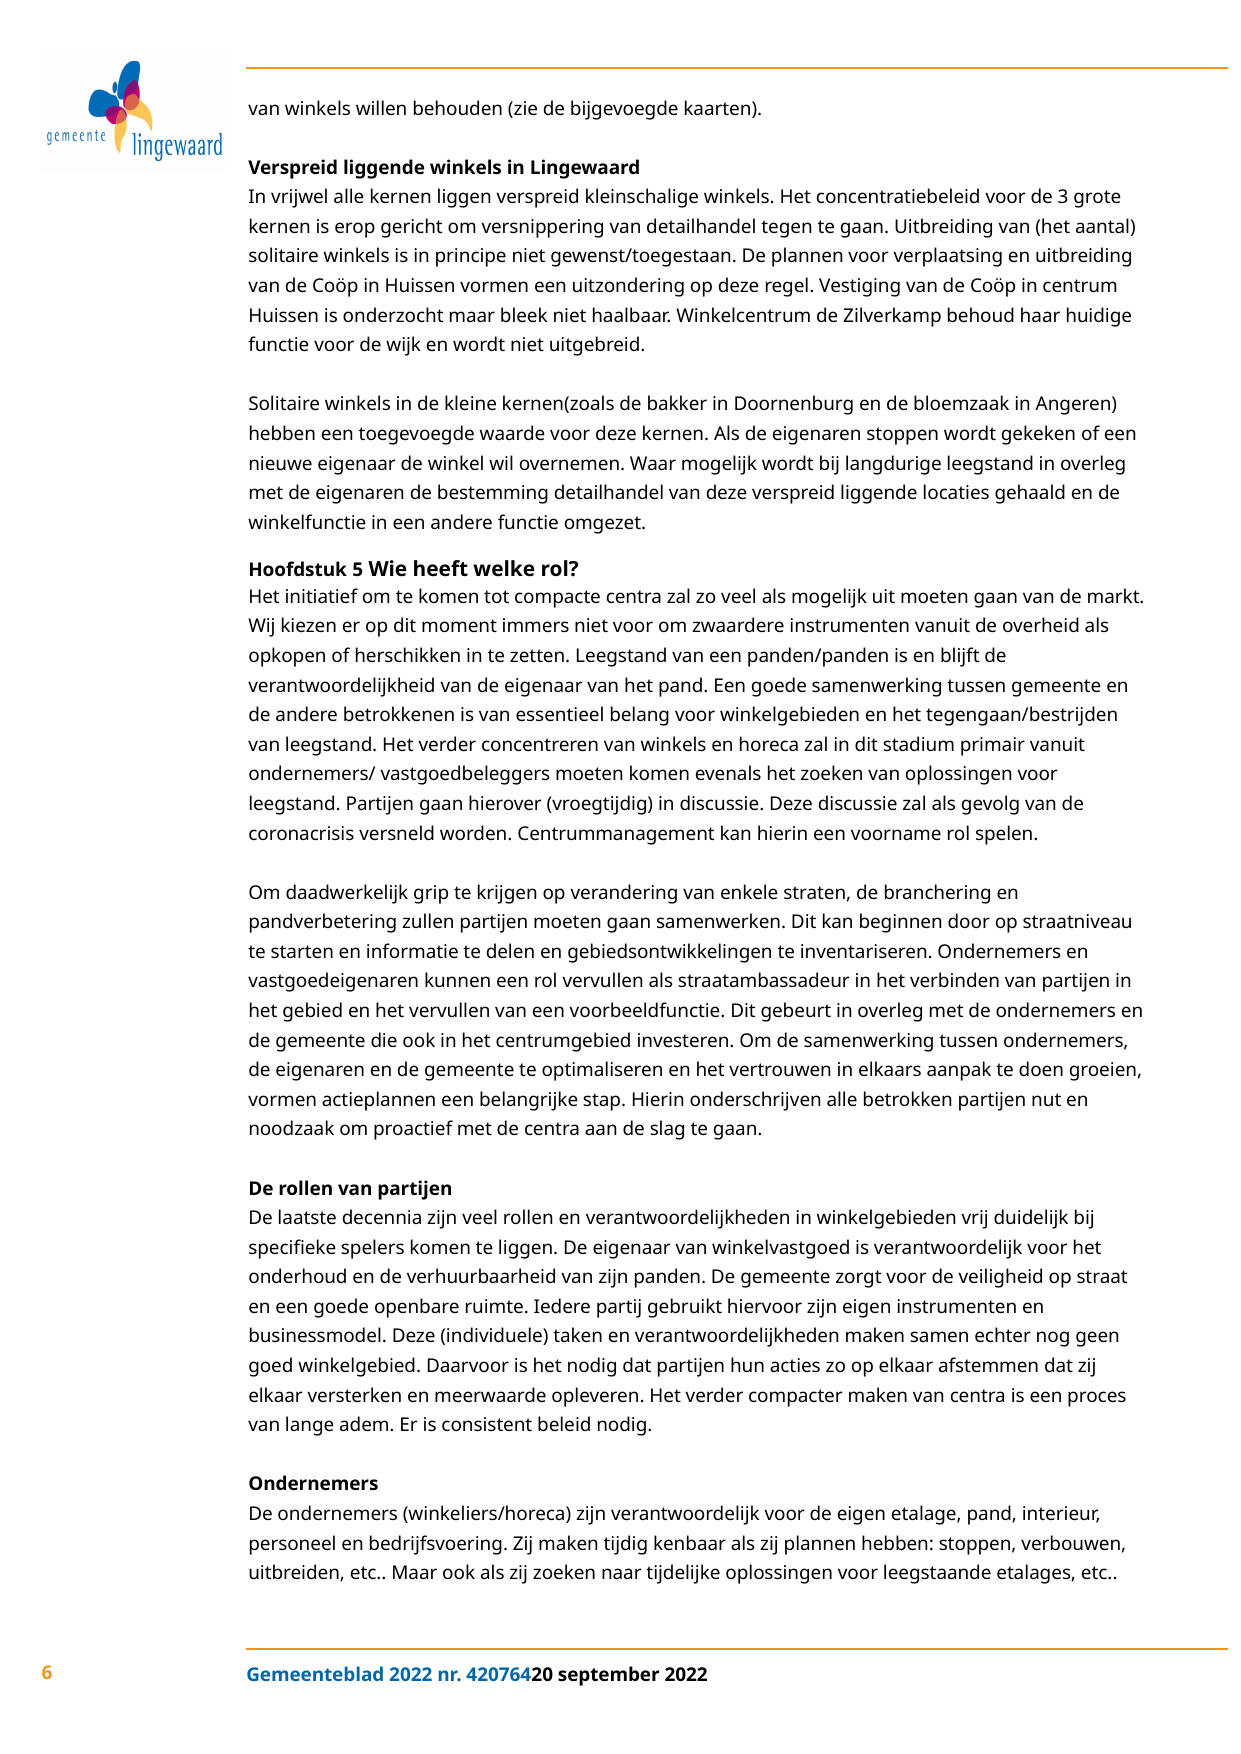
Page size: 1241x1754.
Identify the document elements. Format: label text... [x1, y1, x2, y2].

text Solitaire winkels in de kleine kernen(zoals de bakker in Doornenburg en de bloemzaak in Angeren) hebben een toegevoegde waarde voor deze kernen. Als de eigenaren stoppen wordt gekeken of een nieuwe eigenaar de winkel wil overnemen. Waar mogelijk wordt bij langdurige leegstand in overleg met de eigenaren de bestemming detailhandel van deze verspreid liggende locaties gehaald en de winkelfunctie in een andere functie omgezet. [248, 391, 1152, 535]
picture [41, 47, 231, 172]
text De ondernemers (winkeliers/horeca) zijn verantwoordelijk voor de eigen etalage, pand, interieur, personeel en bedrijfsvoering. Zij maken tijdig kenbaar als zij plannen hebben: stoppen, verbouwen, uitbreiden, etc.. Maar ook als zij zoeken naar tijdelijke oplossingen voor leegstaande etalages, etc.. [248, 1500, 1152, 1585]
text van winkels willen behouden (zie de bijgevoegde kaarten). [248, 95, 1152, 121]
text Het initiatief om te komen tot compacte centra zal zo veel als mogelijk uit moeten gaan van de markt. Wij kiezen er op dit moment immers niet voor om zwaardere instrumenten vanuit de overheid als opkopen of herschikken in te zetten. Leegstand van een panden/panden is en blijft de verantwoordelijkheid van de eigenaar van het pand. Een goede samenwerking tussen gemeente en de andere betrokkenen is van essentieel belang voor winkelgebieden en het tegengaan/bestrijden van leegstand. Het verder concentreren van winkels en horeca zal in dit stadium primair vanuit ondernemers/ vastgoedbeleggers moeten komen evenals het zoeken van oplossingen voor leegstand. Partijen gaan hierover (vroegtijdig) in discussie. Deze discussie zal als gevolg van de coronacrisis versneld worden. Centrummanagement kan hierin een voorname rol spelen. [248, 583, 1152, 845]
text Verspreid liggende winkels in Lingewaard [248, 154, 1152, 180]
text Ondernemers [248, 1471, 1152, 1496]
text In vrijwel alle kernen liggen verspreid kleinschalige winkels. Het concentratiebeleid voor de 3 grote kernen is erop gericht om versnippering van detailhandel tegen te gaan. Uitbreiding van (het aantal) solitaire winkels is in principe niet gewenst/toegestaan. De plannen voor verplaatsing en uitbreiding van de Coöp in Huissen vormen een uitzondering op deze regel. Vestiging van de Coöp in centrum Huissen is onderzocht maar bleek niet haalbaar. Winkelcentrum de Zilverkamp behoud haar huidige functie voor de wijk en wordt niet uitgebreid. [248, 183, 1152, 357]
text Om daadwerkelijk grip te krijgen op verandering van enkele straten, de branchering en pandverbetering zullen partijen moeten gaan samenwerken. Dit kan beginnen door op straatniveau te starten en informatie te delen en gebiedsontwikkelingen te inventariseren. Ondernemers en vastgoedeigenaren kunnen een rol vervullen als straatambassadeur in het verbinden van partijen in het gebied en het vervullen van een voorbeeldfunctie. Dit gebeurt in overleg met de ondernemers en de gemeente die ook in het centrumgebied investeren. Om de samenwerking tussen ondernemers, de eigenaren en de gemeente te optimaliseren en het vertrouwen in elkaars aanpak te doen groeien, vormen actieplannen een belangrijke stap. Hierin onderschrijven alle betrokken partijen nut en noodzaak om proactief met de centra aan de slag te gaan. [248, 879, 1152, 1141]
text De laatste decennia zijn veel rollen en verantwoordelijkheden in winkelgebieden vrij duidelijk bij specifieke spelers komen te liggen. De eigenaar van winkelvastgoed is verantwoordelijk voor het onderhoud en de verhuurbaarheid van zijn panden. De gemeente zorgt voor de veiligheid op straat en een goede openbare ruimte. Iedere partij gebruikt hiervoor zijn eigen instrumenten en businessmodel. Deze (individuele) taken en verantwoordelijkheden maken samen echter nog geen goed winkelgebied. Daarvoor is het nodig dat partijen hun acties zo op elkaar afstemmen dat zij elkaar versterken en meerwaarde opleveren. Het verder compacter maken van centra is een proces van lange adem. Er is consistent beleid nodig. [248, 1204, 1152, 1437]
text De rollen van partijen [248, 1175, 1152, 1200]
text Hoofdstuk 5 Wie heeft welke rol? [248, 554, 1152, 583]
